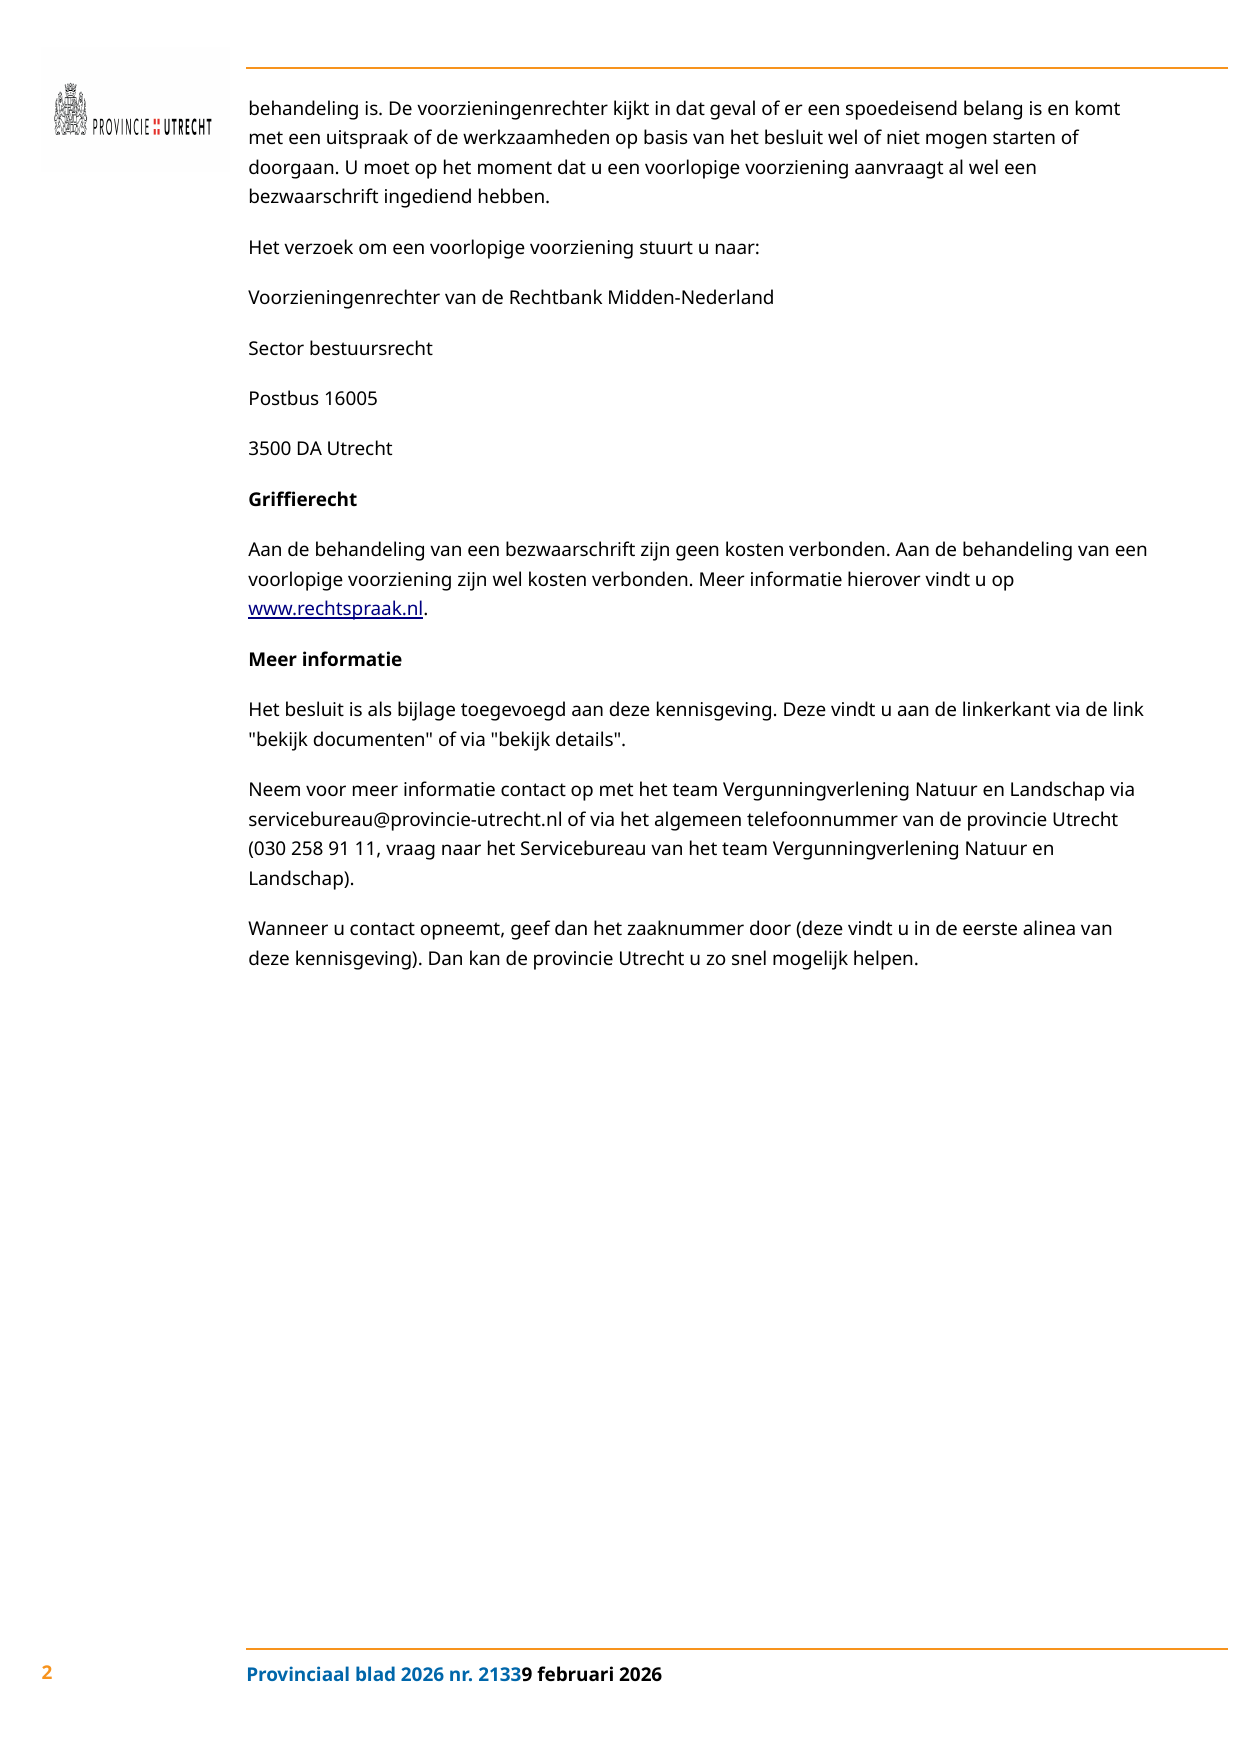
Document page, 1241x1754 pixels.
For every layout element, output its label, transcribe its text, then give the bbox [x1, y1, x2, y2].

text Aan de behandeling van een bezwaarschrift zijn geen kosten verbonden. Aan de behandeling van een voorlopige voorziening zijn wel kosten verbonden. Meer informatie hierover vindt u op www.rechtspraak.nl. [248, 536, 1152, 621]
text Het besluit is als bijlage toegevoegd aan deze kennisgeving. Deze vindt u aan de linkerkant via de link "bekijk documenten" of via "bekijk details". [248, 696, 1152, 752]
text Het verzoek om een voorlopige voorziening stuurt u naar: [248, 234, 1152, 260]
text Griffierecht [248, 486, 1152, 512]
text Meer informatie [248, 646, 1152, 672]
text Neem voor meer informatie contact op met het team Vergunningverlening Natuur en Landschap via servicebureau@provincie-utrecht.nl of via het algemeen telefoonnummer van de provincie Utrecht (030 258 91 11, vraag naar het Servicebureau van het team Vergunningverlening Natuur en Landschap). [248, 776, 1152, 891]
text Voorzieningenrechter van de Rechtbank Midden-Nederland [248, 284, 1152, 310]
text Postbus 16005 [248, 385, 1152, 411]
text Wanneer u contact opneemt, geef dan het zaaknummer door (deze vindt u in de eerste alinea van deze kennisgeving). Dan kan de provincie Utrecht u zo snel mogelijk helpen. [248, 916, 1152, 971]
text Sector bestuursrecht [248, 335, 1152, 361]
text behandeling is. De voorzieningenrechter kijkt in dat geval of er een spoedeisend belang is en komt met een uitspraak of de werkzaamheden op basis van het besluit wel of niet mogen starten of doorgaan. U moet op het moment dat u een voorlopige voorziening aanvraagt al wel een bezwaarschrift ingediend hebben. [248, 95, 1152, 209]
text 3500 DA Utrecht [248, 436, 1152, 461]
picture [41, 47, 231, 172]
